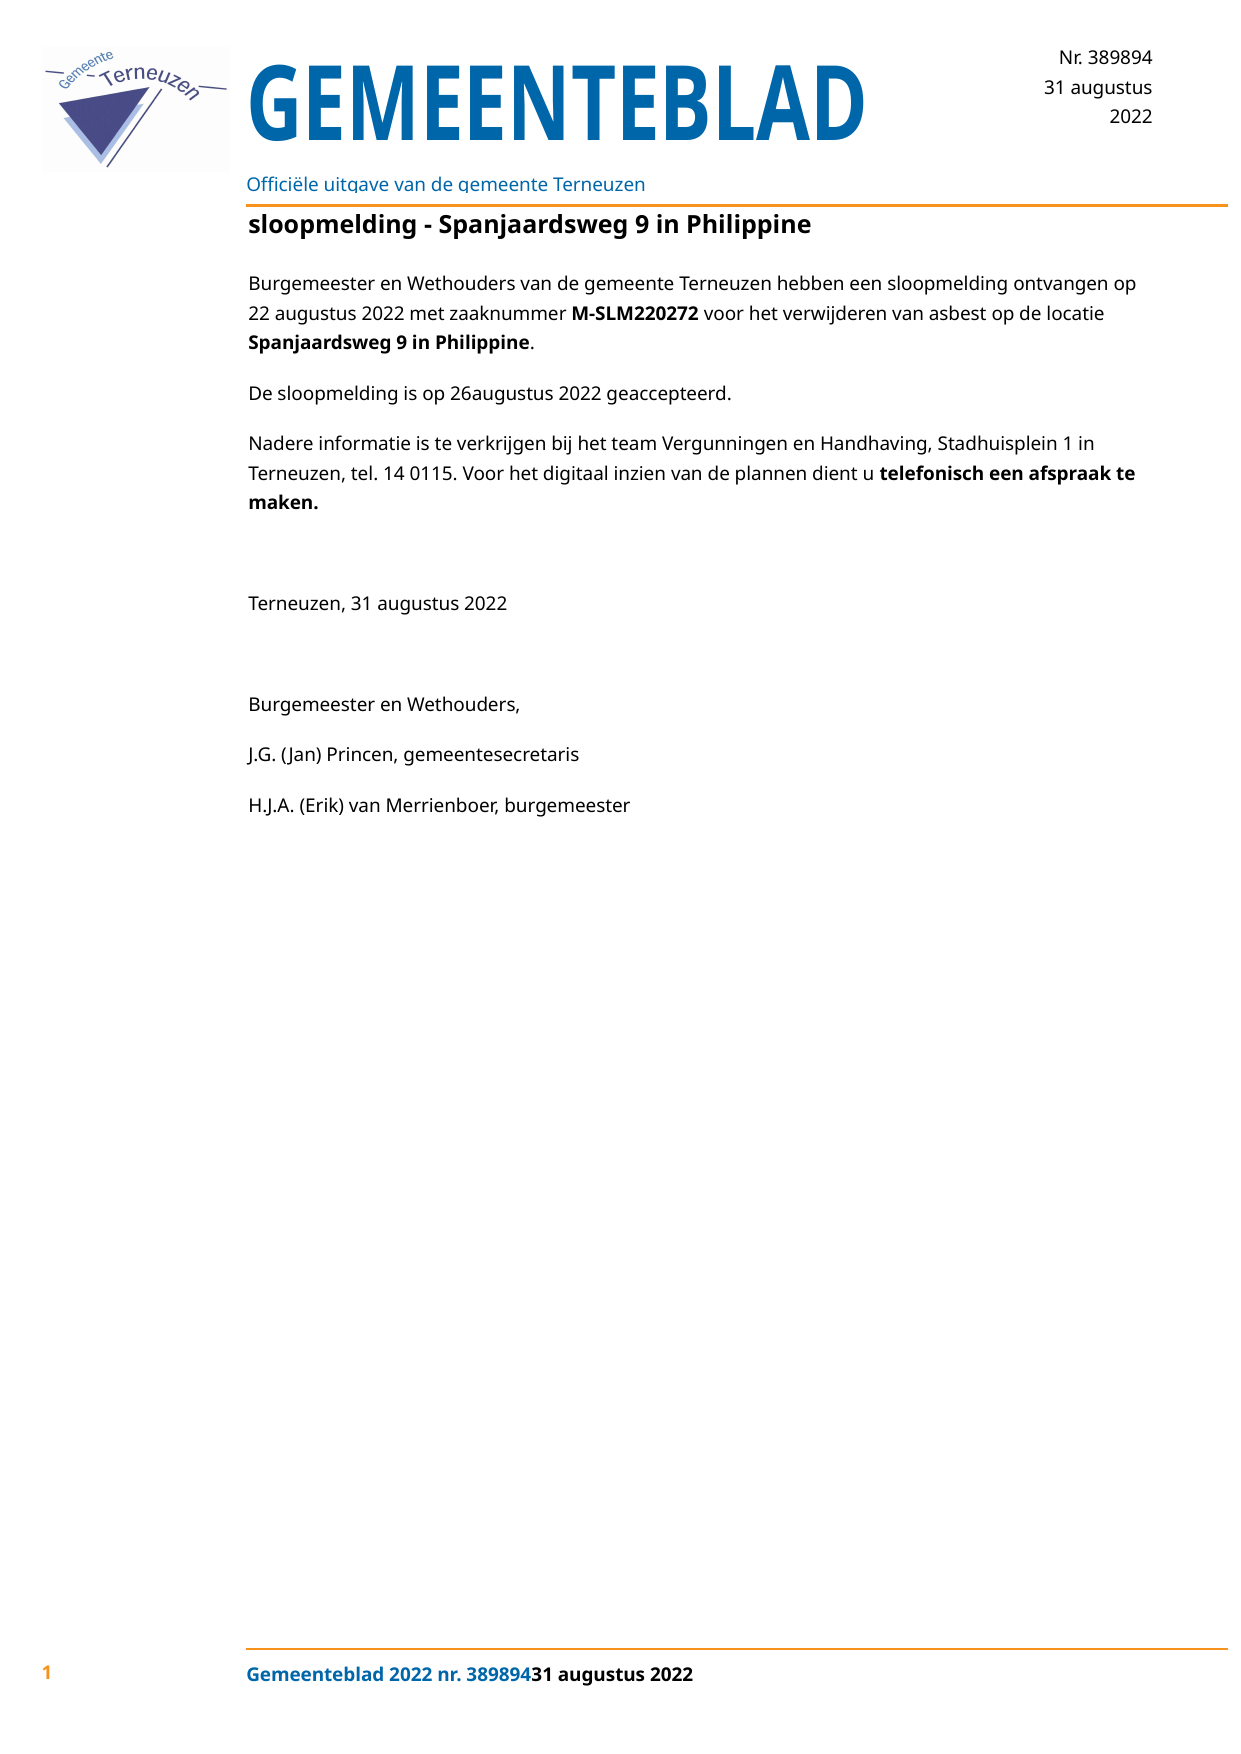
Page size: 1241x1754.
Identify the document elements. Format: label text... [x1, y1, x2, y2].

text sloopmelding - Spanjaardsweg 9 in Philippine [248, 207, 1152, 241]
text Burgemeester en Wethouders, [248, 691, 1152, 717]
text J.G. (Jan) Princen, gemeentesecretaris [248, 742, 1152, 767]
text De sloopmelding is op 26augustus 2022 geaccepteerd. [248, 380, 1152, 406]
text Nadere informatie is te verkrijgen bij het team Vergunningen en Handhaving, Stadhuisplein 1 in Terneuzen, tel. 14 0115. Voor het digitaal inzien van de plannen dient u telefonisch een afspraak te maken. [248, 430, 1152, 515]
text Terneuzen, 31 augustus 2022 [248, 590, 1152, 616]
text H.J.A. (Erik) van Merrienboer, burgemeester [248, 792, 1152, 818]
text Burgemeester en Wethouders van de gemeente Terneuzen hebben een sloopmelding ontvangen op 22 augustus 2022 met zaaknummer M-SLM220272 voor het verwijderen van asbest op de locatie Spanjaardsweg 9 in Philippine. [248, 270, 1152, 355]
picture [41, 47, 231, 172]
